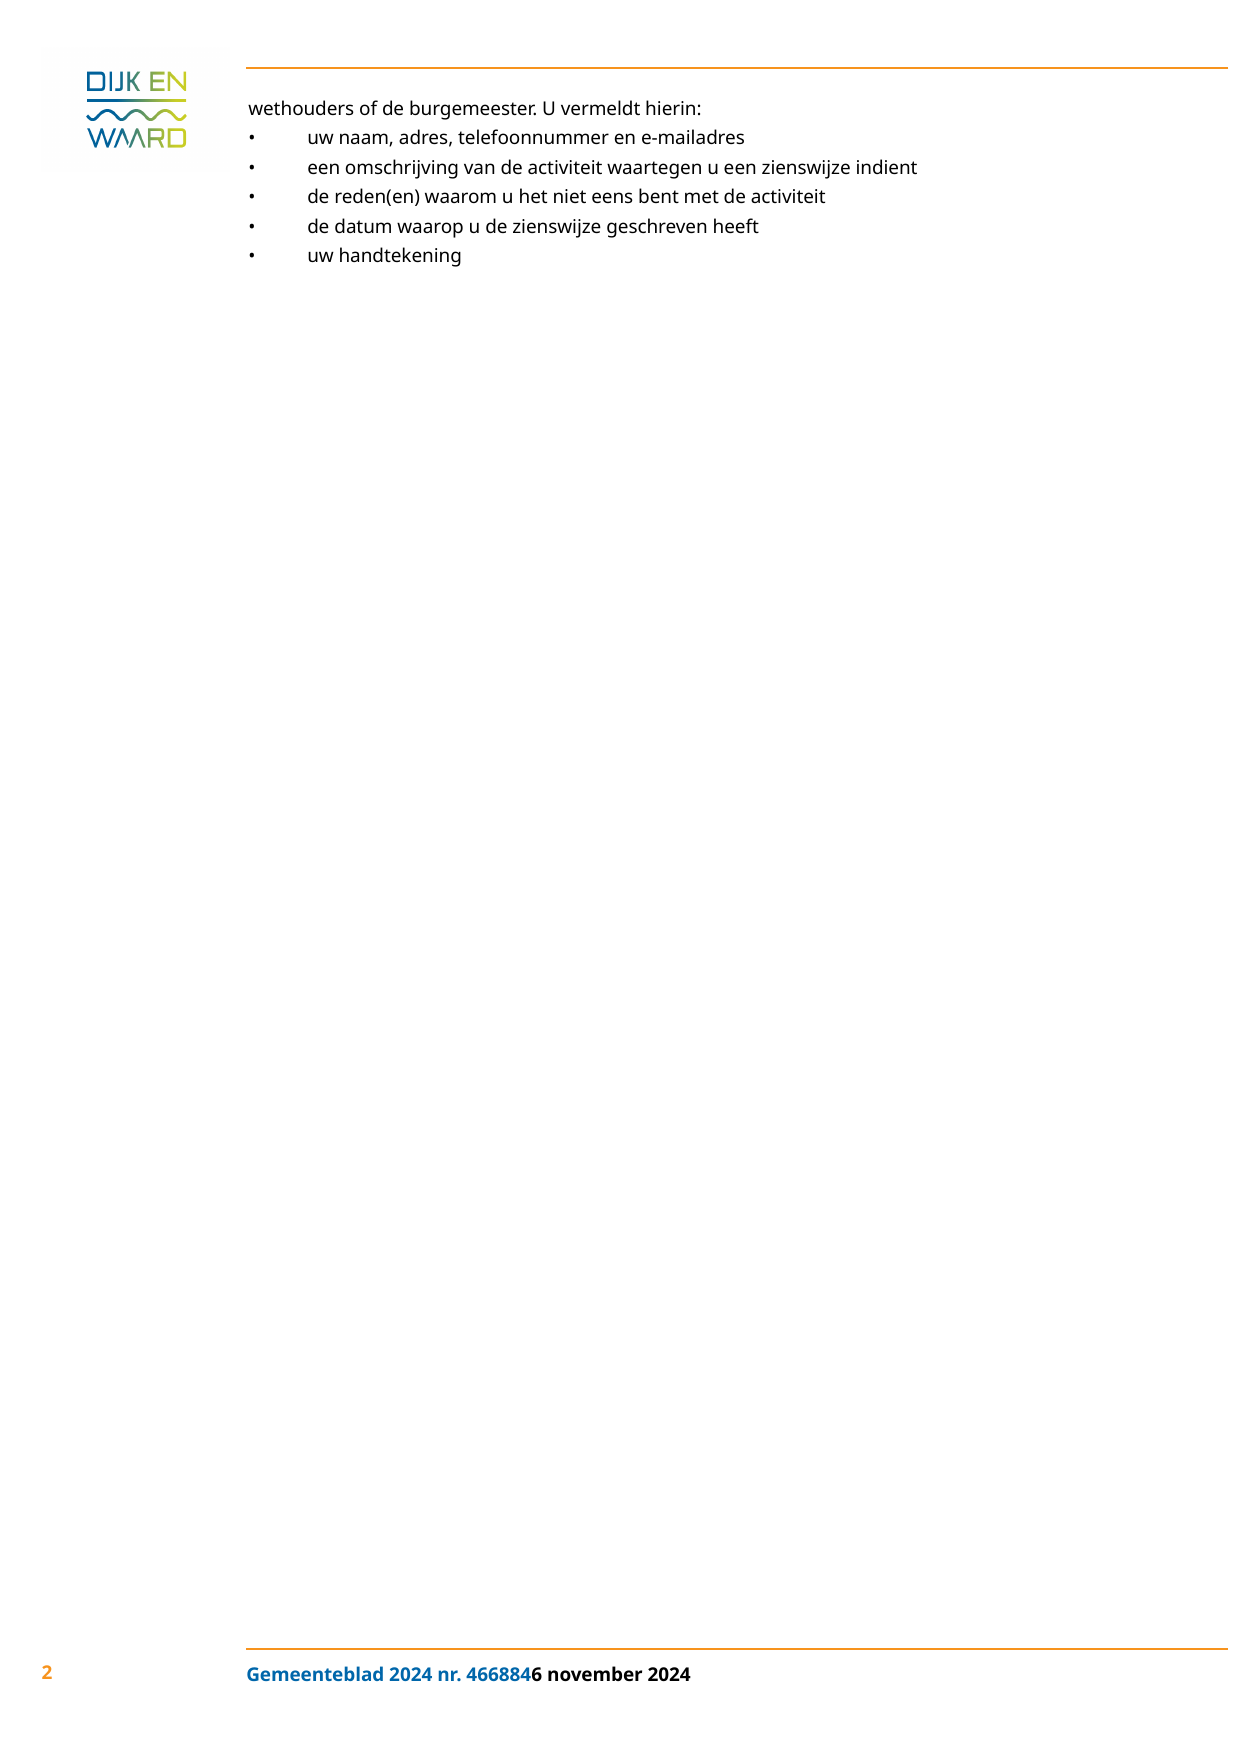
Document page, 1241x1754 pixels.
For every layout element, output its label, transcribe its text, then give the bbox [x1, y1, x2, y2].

picture [41, 47, 231, 172]
list uw naam, adres, telefoonnummer en e-mailadres [248, 124, 1152, 150]
list uw handtekening [248, 243, 1152, 268]
list de reden(en) waarom u het niet eens bent met de activiteit [248, 183, 1152, 209]
text wethouders of de burgemeester. U vermeldt hierin: [248, 95, 1152, 121]
list de datum waarop u de zienswijze geschreven heeft [248, 213, 1152, 239]
list een omschrijving van de activiteit waartegen u een zienswijze indient [248, 154, 1152, 180]
